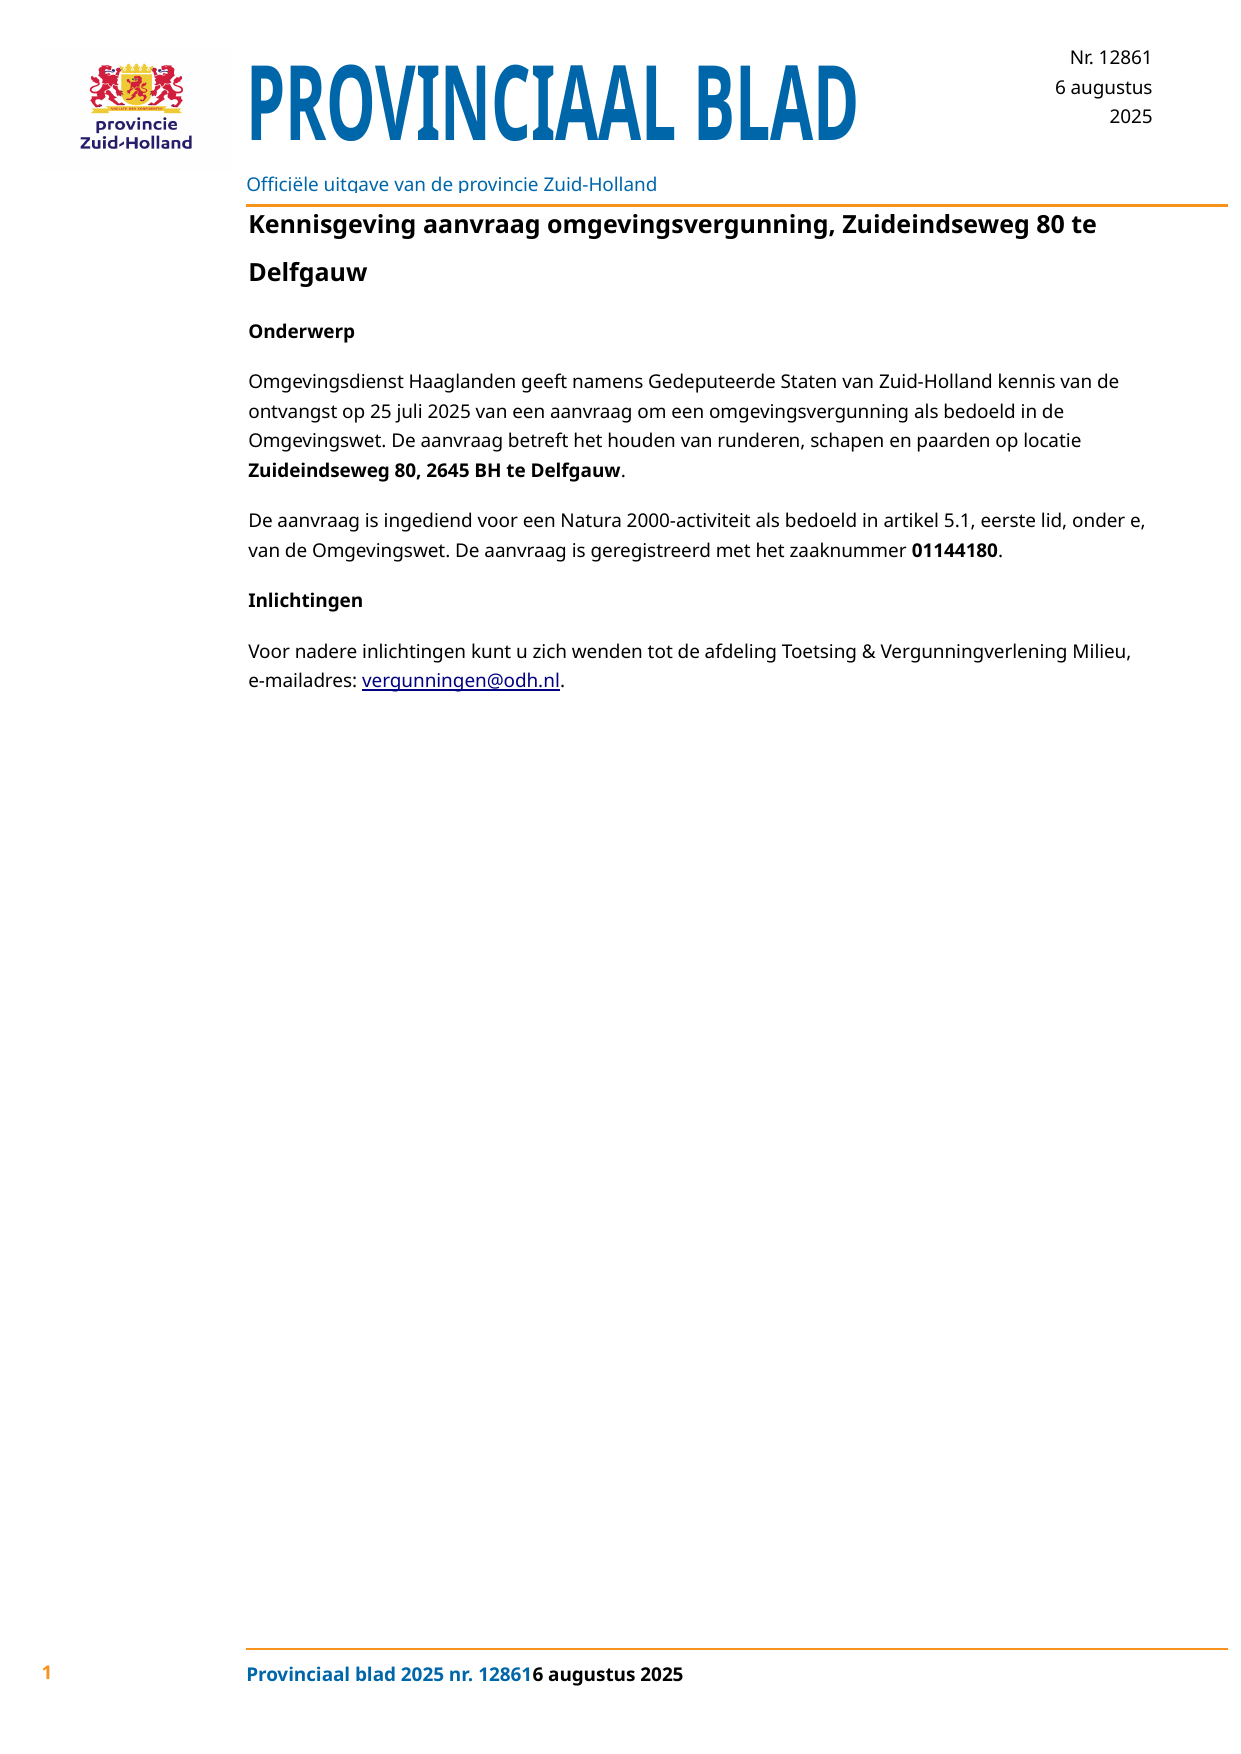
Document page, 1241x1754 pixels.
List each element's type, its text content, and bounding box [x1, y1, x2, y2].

picture [41, 47, 231, 172]
text Inlichtingen [248, 587, 1152, 613]
text De aanvraag is ingediend voor een Natura 2000-activiteit als bedoeld in artikel 5.1, eerste lid, onder e, van de Omgevingswet. De aanvraag is geregistreerd met het zaaknummer 01144180. [248, 507, 1152, 563]
text Voor nadere inlichtingen kunt u zich wenden tot de afdeling Toetsing & Vergunningverlening Milieu, e-mailadres: vergunningen@odh.nl. [248, 638, 1152, 693]
text Kennisgeving aanvraag omgevingsvergunning, Zuideindseweg 80 te Delfgauw [248, 207, 1152, 288]
text Omgevingsdienst Haaglanden geeft namens Gedeputeerde Staten van Zuid-Holland kennis van de ontvangst op 25 juli 2025 van een aanvraag om een omgevingsvergunning als bedoeld in de Omgevingswet. De aanvraag betreft het houden van runderen, schapen en paarden op locatie Zuideindseweg 80, 2645 BH te Delfgauw. [248, 368, 1152, 483]
text Onderwerp [248, 318, 1152, 344]
